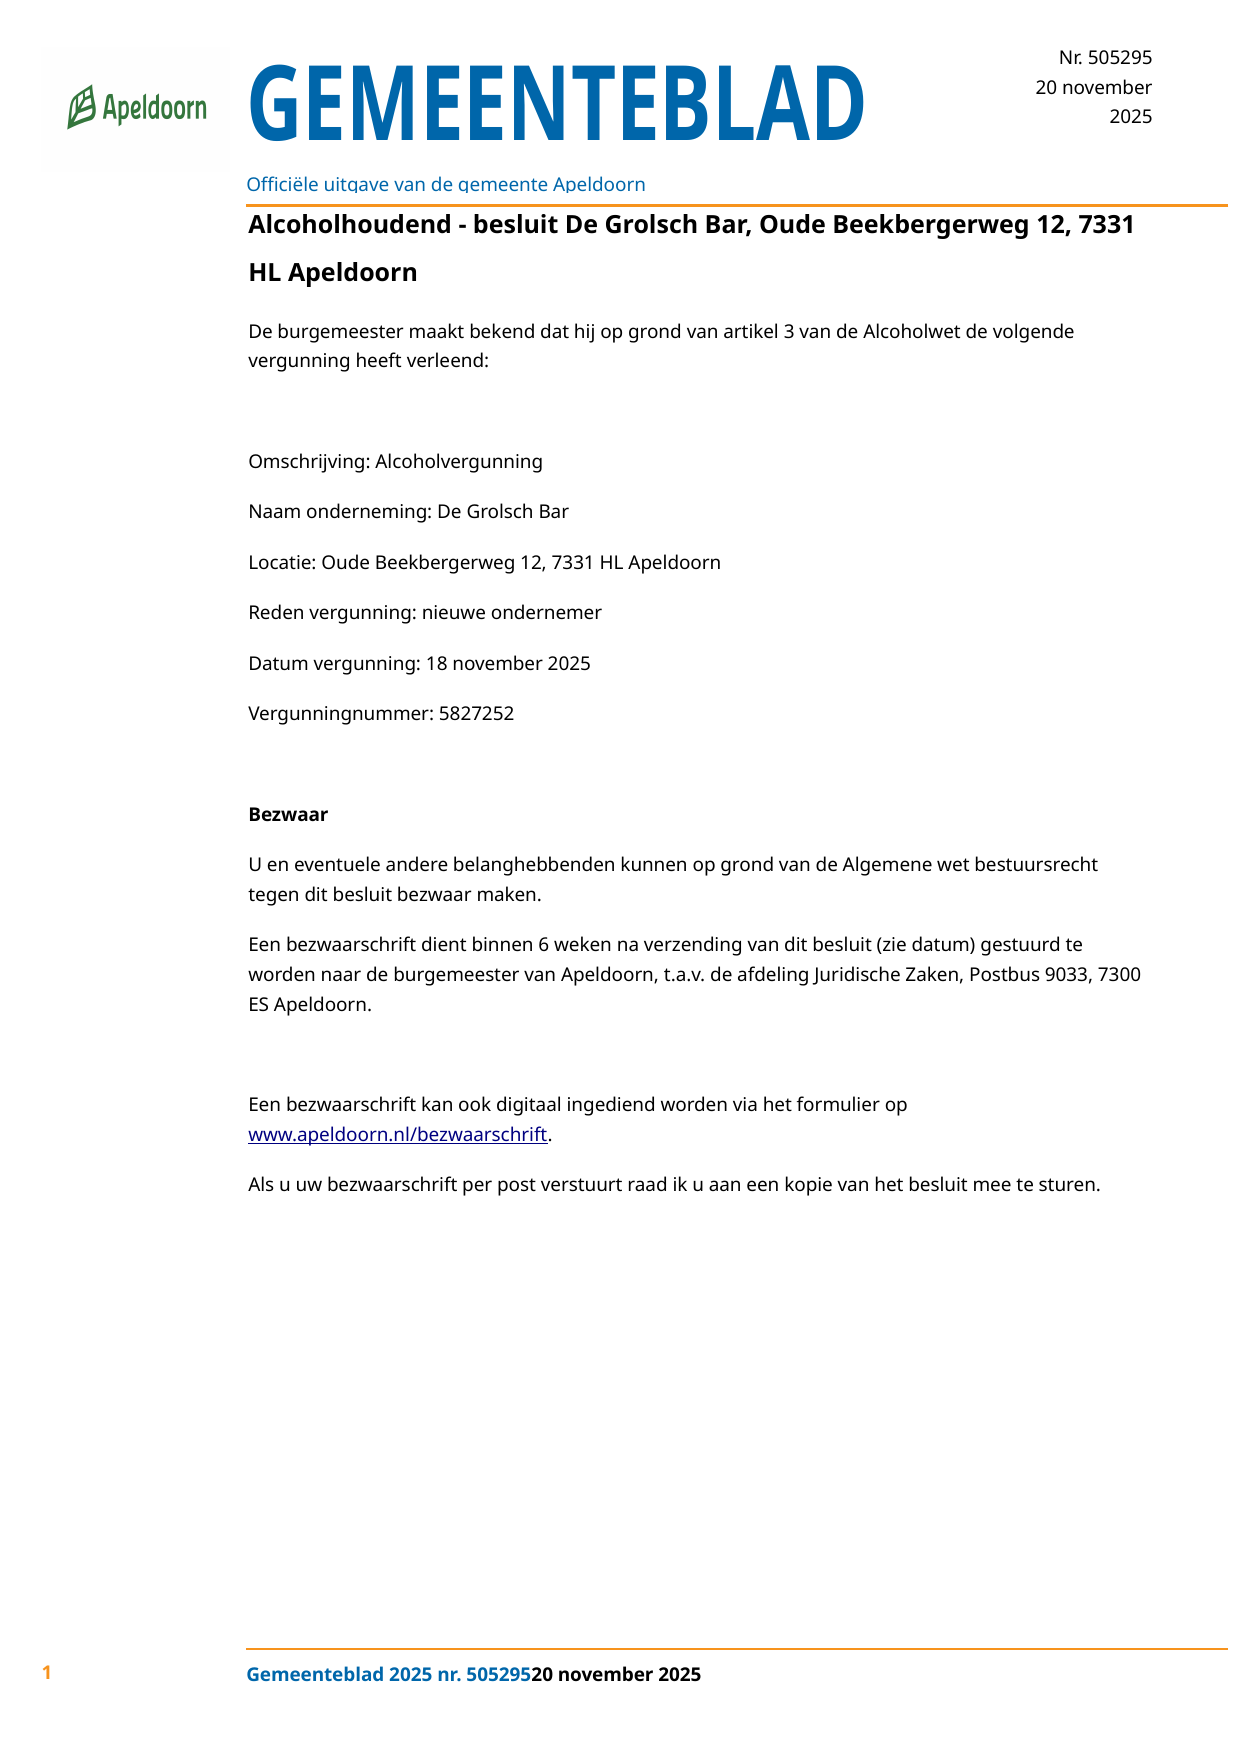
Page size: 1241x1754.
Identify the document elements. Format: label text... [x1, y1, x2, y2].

text Datum vergunning: 18 november 2025 [248, 650, 1152, 676]
text De burgemeester maakt bekend dat hij op grond van artikel 3 van de Alcoholwet de volgende vergunning heeft verleend: [248, 318, 1152, 373]
text Vergunningnummer: 5827252 [248, 700, 1152, 726]
text Als u uw bezwaarschrift per post verstuurt raad ik u aan een kopie van het besluit mee te sturen. [248, 1172, 1152, 1197]
picture [41, 47, 231, 172]
text Locatie: Oude Beekbergerweg 12, 7331 HL Apeldoorn [248, 549, 1152, 575]
text Naam onderneming: De Grolsch Bar [248, 499, 1152, 524]
text Alcoholhoudend - besluit De Grolsch Bar, Oude Beekbergerweg 12, 7331 HL Apeldoorn [248, 207, 1152, 288]
text Omschrijving: Alcoholvergunning [248, 448, 1152, 474]
text Bezwaar [248, 801, 1152, 827]
text Een bezwaarschrift dient binnen 6 weken na verzending van dit besluit (zie datum) gestuurd te worden naar de burgemeester van Apeldoorn, t.a.v. de afdeling Juridische Zaken, Postbus 9033, 7300 ES Apeldoorn. [248, 932, 1152, 1017]
text U en eventuele andere belanghebbenden kunnen op grond van de Algemene wet bestuursrecht tegen dit besluit bezwaar maken. [248, 852, 1152, 907]
text Reden vergunning: nieuwe ondernemer [248, 599, 1152, 625]
text Een bezwaarschrift kan ook digitaal ingediend worden via het formulier op www.apeldoorn.nl/bezwaarschrift. [248, 1092, 1152, 1147]
